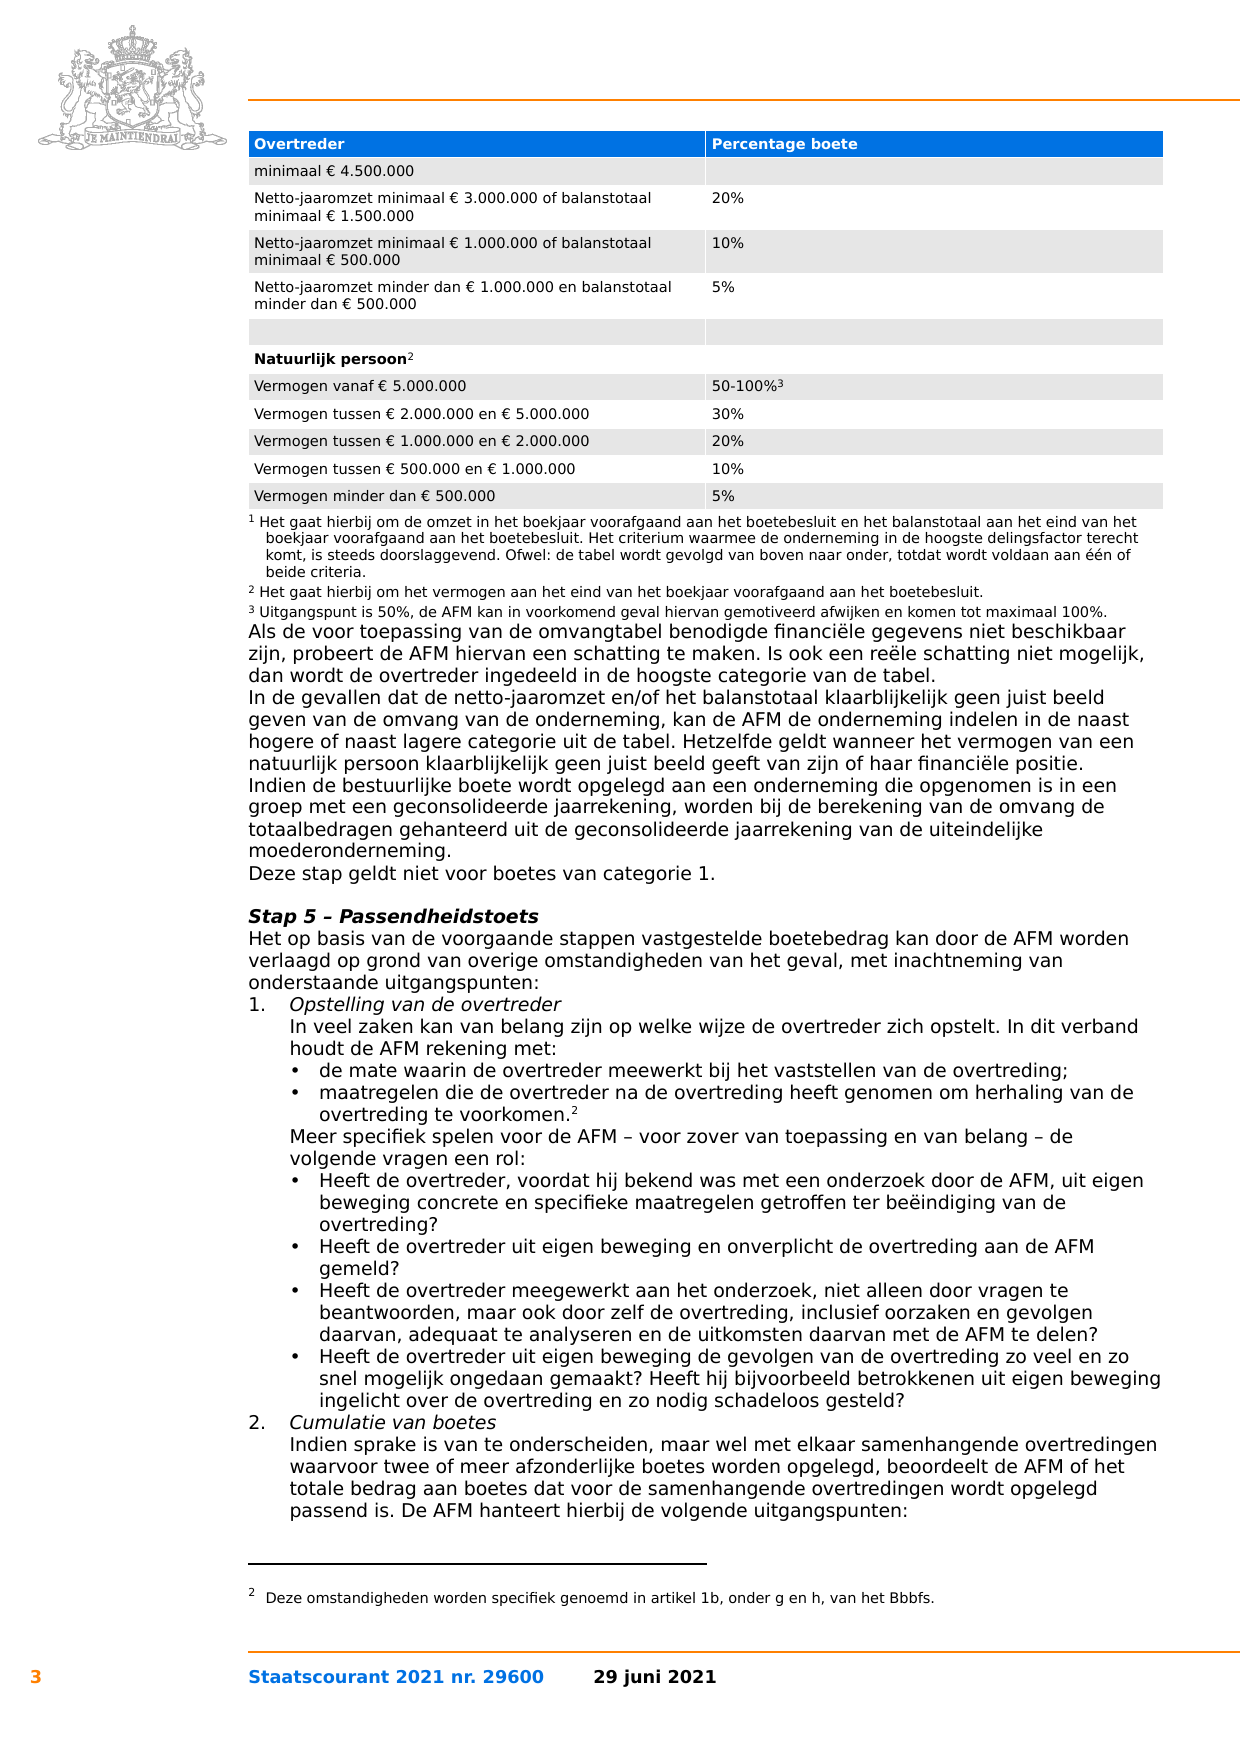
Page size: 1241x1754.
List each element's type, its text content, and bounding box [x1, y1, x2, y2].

table_cell 5% [706, 483, 1163, 509]
subtitle Stap 5 – Passendheidstoets [248, 906, 1163, 928]
table_cell Netto-jaaromzet minder dan € 1.000.000 en balanstotaal minder dan € 500.000 [249, 275, 705, 318]
table_cell 20% [706, 429, 1163, 455]
text • Heeft de overtreder, voordat hij bekend was met een onderzoek door de AFM, uit eigen beweging concrete en specifieke maatregelen getroffen ter beëindiging van de overtreding? [289, 1170, 1163, 1236]
table_cell [706, 319, 1163, 345]
text Deze omstandigheden worden specifiek genoemd in artikel 1b, onder g en h, van het Bbbfs. [248, 1586, 1163, 1608]
table_cell [249, 319, 705, 345]
table_cell Vermogen minder dan € 500.000 [249, 483, 705, 509]
text • maatregelen die de overtreder na de overtreding heeft genomen om herhaling van de overtreding te voorkomen. [289, 1082, 1163, 1126]
text Deze stap geldt niet voor boetes van categorie 1. [248, 862, 1163, 884]
text 2. Cumulatie van boetes [248, 1412, 1163, 1434]
table_cell 5% [706, 275, 1163, 318]
table_cell [706, 346, 1163, 373]
text 1. Opstelling van de overtreder [248, 994, 1163, 1016]
table_cell [706, 158, 1163, 185]
text Indien sprake is van te onderscheiden, maar wel met elkaar samenhangende overtredingen waarvoor twee of meer afzonderlijke boetes worden opgelegd, beoordeelt de AFM of het totale bedrag aan boetes dat voor de samenhangende overtredingen wordt opgelegd passend is. De AFM hanteert hierbij de volgende uitgangspunten: [289, 1434, 1163, 1522]
text Meer specifiek spelen voor de AFM – voor zover van toepassing en van belang – de volgende vragen een rol: [289, 1126, 1163, 1170]
picture [38, 25, 227, 150]
text In veel zaken kan van belang zijn op welke wijze de overtreder zich opstelt. In dit verband houdt de AFM rekening met: [289, 1016, 1163, 1060]
table_cell 20% [706, 186, 1163, 229]
text Het op basis van de voorgaande stappen vastgestelde boetebedrag kan door de AFM worden verlaagd op grond van overige omstandigheden van het geval, met inachtneming van onderstaande uitgangspunten: [248, 928, 1163, 994]
table_cell Vermogen tussen € 500.000 en € 1.000.000 [249, 456, 705, 482]
table_cell minimaal € 4.500.000 [249, 158, 705, 185]
table_header Percentage boete [706, 131, 1163, 157]
table_cell 30% [706, 401, 1163, 427]
table_cell Natuurlijk persoon2 [249, 346, 705, 373]
text Indien de bestuurlijke boete wordt opgelegd aan een onderneming die opgenomen is in een groep met een geconsolideerde jaarrekening, worden bij de berekening van de omvang de totaalbedragen gehanteerd uit de geconsolideerde jaarrekening van de uiteindelijke moederonderneming. [248, 774, 1163, 862]
table_header Overtreder [249, 131, 705, 157]
table_cell Netto-jaaromzet minimaal € 3.000.000 of balanstotaal minimaal € 1.500.000 [249, 186, 705, 229]
text • Heeft de overtreder uit eigen beweging de gevolgen van de overtreding zo veel en zo snel mogelijk ongedaan gemaakt? Heeft hij bijvoorbeeld betrokkenen uit eigen beweging ingelicht over de overtreding en zo nodig schadeloos gesteld? [289, 1346, 1163, 1412]
text • Heeft de overtreder meegewerkt aan het onderzoek, niet alleen door vragen te beantwoorden, maar ook door zelf de overtreding, inclusief oorzaken en gevolgen daarvan, adequaat te analyseren en de uitkomsten daarvan met de AFM te delen? [289, 1280, 1163, 1346]
text In de gevallen dat de netto-jaaromzet en/of het balanstotaal klaarblijkelijk geen juist beeld geven van de omvang van de onderneming, kan de AFM de onderneming indelen in de naast hogere of naast lagere categorie uit de tabel. Hetzelfde geldt wanneer het vermogen van een natuurlijk persoon klaarblijkelijk geen juist beeld geeft van zijn of haar financiële positie. [248, 687, 1163, 774]
table_cell Vermogen tussen € 1.000.000 en € 2.000.000 [249, 429, 705, 455]
table_cell 10% [706, 456, 1163, 482]
text Als de voor toepassing van de omvangtabel benodigde financiële gegevens niet beschikbaar zijn, probeert de AFM hiervan een schatting te maken. Is ook een reële schatting niet mogelijk, dan wordt de overtreder ingedeeld in de hoogste categorie van de tabel. [248, 621, 1163, 687]
text • Heeft de overtreder uit eigen beweging en onverplicht de overtreding aan de AFM gemeld? [289, 1236, 1163, 1280]
table_cell Vermogen vanaf € 5.000.000 [249, 374, 705, 400]
table_cell 50-100%3 [706, 374, 1163, 400]
table_cell 10% [706, 230, 1163, 273]
table_cell Netto-jaaromzet minimaal € 1.000.000 of balanstotaal minimaal € 500.000 [249, 230, 705, 273]
text • de mate waarin de overtreder meewerkt bij het vaststellen van de overtreding; [289, 1060, 1163, 1082]
table_cell 1 Het gaat hierbij om de omzet in het boekjaar voorafgaand aan het boetebesluit en het balanstotaal aan het eind van het boekjaar voorafgaand aan het boetebesluit. Het criterium waarmee de onderneming in de hoogste delingsfactor terecht komt, is steeds doorslaggevend. Ofwel: de tabel wordt gevolgd van boven naar onder, totdat wordt voldaan aan één of beide criteria. 2 Het gaat hierbij om het vermogen aan het eind van het boekjaar voorafgaand aan het boetebesluit. 3 Uitgangspunt is 50%, de AFM kan in voorkomend geval hiervan gemotiveerd afwijken en komen tot maximaal 100%. [248, 511, 1163, 621]
table_cell Vermogen tussen € 2.000.000 en € 5.000.000 [249, 401, 705, 427]
